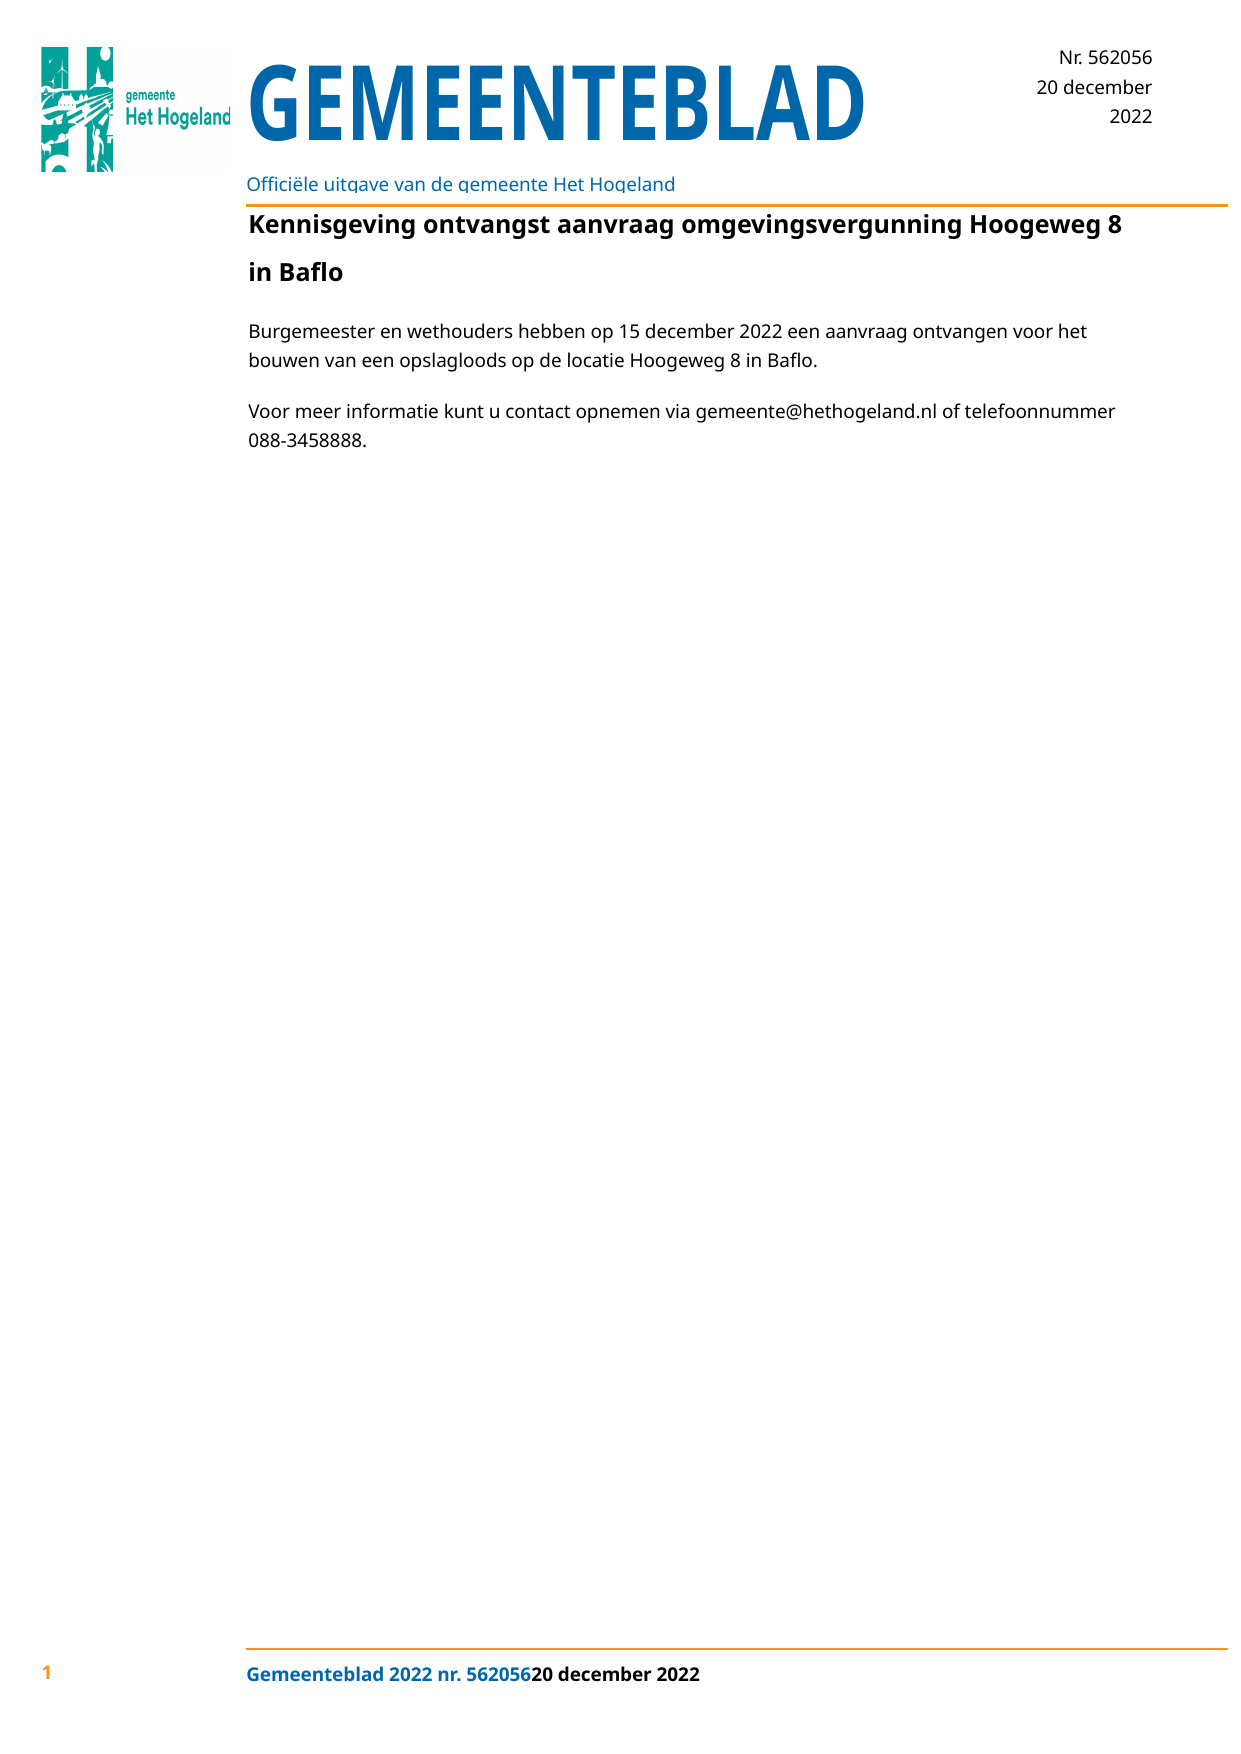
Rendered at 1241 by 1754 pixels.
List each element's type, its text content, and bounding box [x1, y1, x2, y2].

text Burgemeester en wethouders hebben op 15 december 2022 een aanvraag ontvangen voor het bouwen van een opslagloods op de locatie Hoogeweg 8 in Baflo. [248, 318, 1152, 373]
picture [41, 47, 231, 172]
text Voor meer informatie kunt u contact opnemen via gemeente@hethogeland.nl of telefoonnummer 088-3458888. [248, 398, 1152, 453]
text Kennisgeving ontvangst aanvraag omgevingsvergunning Hoogeweg 8 in Baflo [248, 207, 1152, 288]
